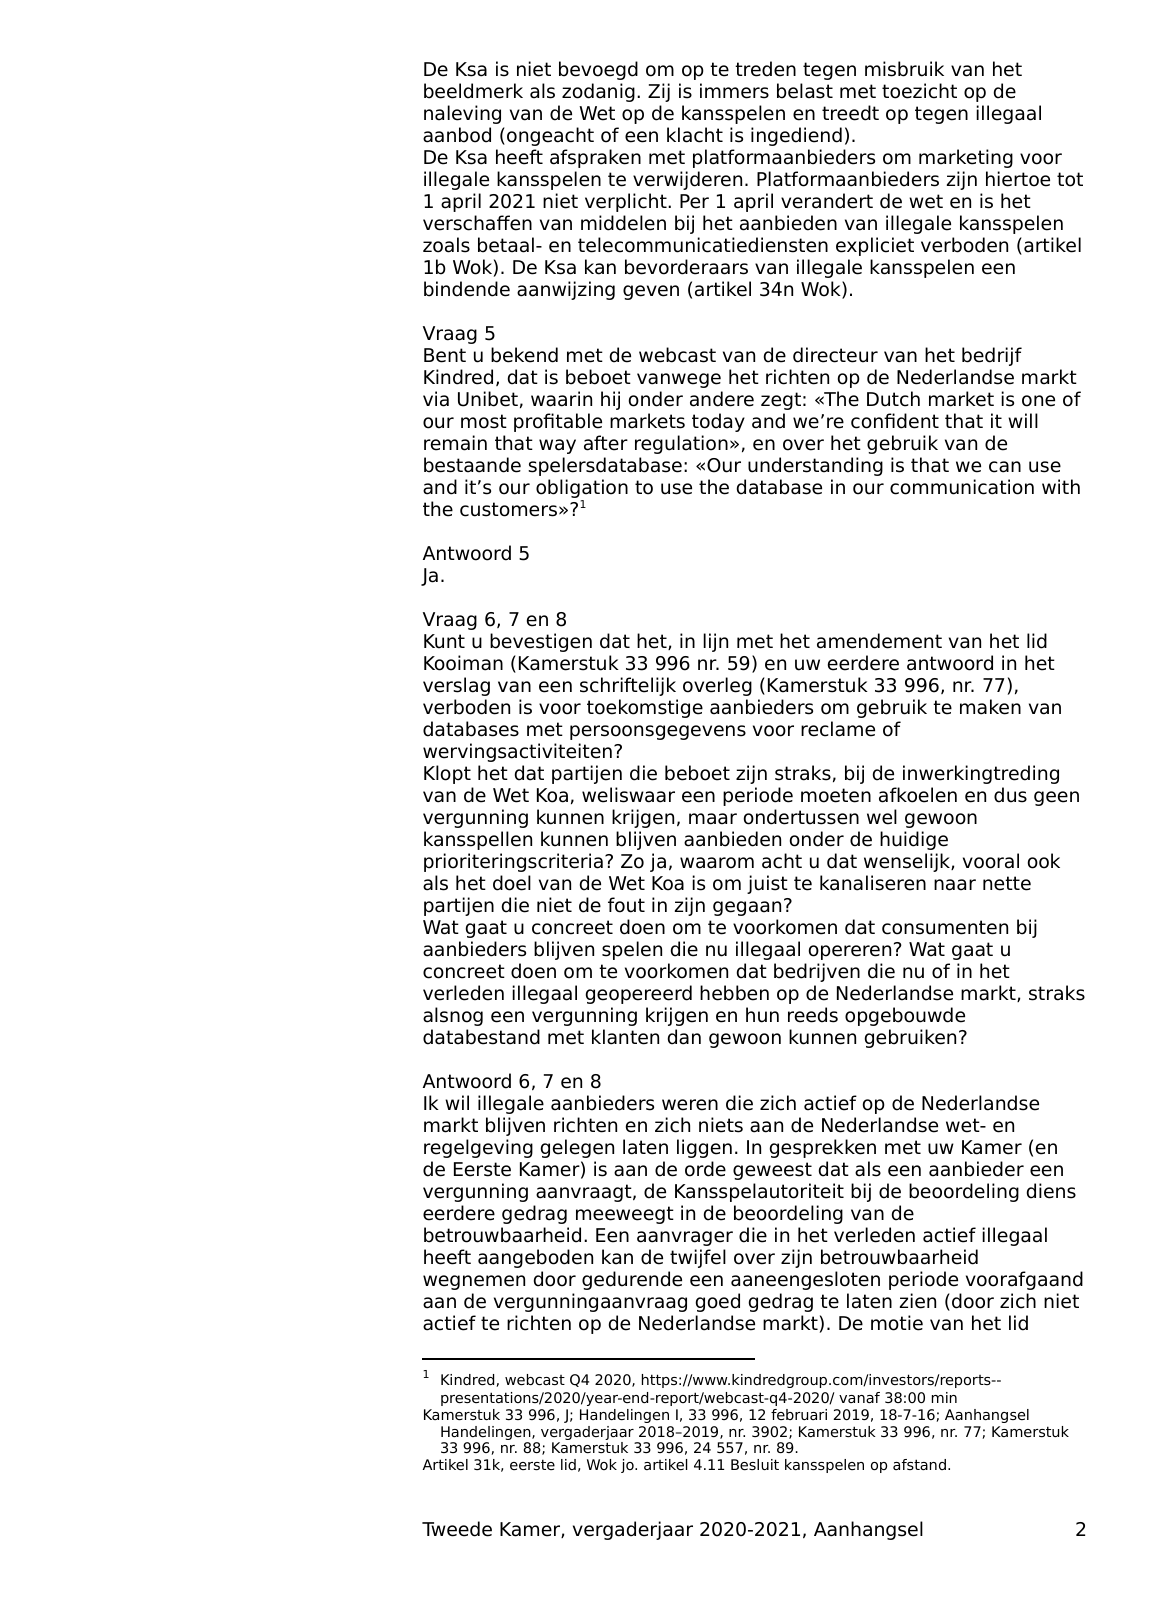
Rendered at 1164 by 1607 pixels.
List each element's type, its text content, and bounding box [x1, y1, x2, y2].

text Klopt het dat partijen die beboet zijn straks, bij de inwerkingtreding van de Wet Koa, weliswaar een periode moeten afkoelen en dus geen vergunning kunnen krijgen, maar ondertussen wel gewoon kansspellen kunnen blijven aanbieden onder de huidige prioriteringscriteria? Zo ja, waarom acht u dat wenselijk, vooral ook als het doel van de Wet Koa is om juist te kanaliseren naar nette partijen die niet de fout in zijn gegaan? [422, 763, 1087, 917]
text Antwoord 6, 7 en 8 [422, 1071, 1087, 1093]
text Ik wil illegale aanbieders weren die zich actief op de Nederlandse markt blijven richten en zich niets aan de Nederlandse wet- en regelgeving gelegen laten liggen. In gesprekken met uw Kamer (en de Eerste Kamer) is aan de orde geweest dat als een aanbieder een vergunning aanvraagt, de Kansspelautoriteit bij de beoordeling diens eerdere gedrag meeweegt in de beoordeling van de betrouwbaarheid. Een aanvrager die in het verleden actief illegaal heeft aangeboden kan de twijfel over zijn betrouwbaarheid wegnemen door gedurende een aaneengesloten periode voorafgaand aan de vergunningaanvraag goed gedrag te laten zien (door zich niet actief te richten op de Nederlandse markt). De motie van het lid [422, 1093, 1087, 1335]
text Vraag 6, 7 en 8 [422, 609, 1087, 631]
text Ja. [422, 565, 1087, 587]
text Kamerstuk 33 996, J; Handelingen I, 33 996, 12 februari 2019, 18-7-16; Aanhangsel Handelingen, vergaderjaar 2018–2019, nr. 3902; Kamerstuk 33 996, nr. 77; Kamerstuk 33 996, nr. 88; Kamerstuk 33 996, 24 557, nr. 89. [422, 1407, 1087, 1457]
text Antwoord 5 [422, 543, 1087, 565]
text Vraag 5 [422, 323, 1087, 345]
text De Ksa heeft afspraken met platformaanbieders om marketing voor illegale kansspelen te verwijderen. Platformaanbieders zijn hiertoe tot 1 april 2021 niet verplicht. Per 1 april verandert de wet en is het verschaffen van middelen bij het aanbieden van illegale kansspelen zoals betaal- en telecommunicatiediensten expliciet verboden (artikel 1b Wok). De Ksa kan bevorderaars van illegale kansspelen een bindende aanwijzing geven (artikel 34n Wok). [422, 147, 1087, 301]
text Kindred, webcast Q4 2020, https://www.kindredgroup.com/investors/reports--presentations/2020/year-end-report/webcast-q4-2020/ vanaf 38:00 min [422, 1368, 1087, 1407]
text Kunt u bevestigen dat het, in lijn met het amendement van het lid Kooiman (Kamerstuk 33 996 nr. 59) en uw eerdere antwoord in het verslag van een schriftelijk overleg (Kamerstuk 33 996, nr. 77), verboden is voor toekomstige aanbieders om gebruik te maken van databases met persoonsgegevens voor reclame of wervingsactiviteiten? [422, 631, 1087, 763]
text Wat gaat u concreet doen om te voorkomen dat consumenten bij aanbieders blijven spelen die nu illegaal opereren? Wat gaat u concreet doen om te voorkomen dat bedrijven die nu of in het verleden illegaal geopereerd hebben op de Nederlandse markt, straks alsnog een vergunning krijgen en hun reeds opgebouwde databestand met klanten dan gewoon kunnen gebruiken? [422, 917, 1087, 1049]
text Bent u bekend met de webcast van de directeur van het bedrijf Kindred, dat is beboet vanwege het richten op de Nederlandse markt via Unibet, waarin hij onder andere zegt: «The Dutch market is one of our most profitable markets today and we’re confident that it will remain that way after regulation», en over het gebruik van de bestaande spelersdatabase: «Our understanding is that we can use and it’s our obligation to use the database in our communication with the customers»? [422, 345, 1087, 521]
text Artikel 31k, eerste lid, Wok jo. artikel 4.11 Besluit kansspelen op afstand. [422, 1457, 1087, 1474]
text De Ksa is niet bevoegd om op te treden tegen misbruik van het beeldmerk als zodanig. Zij is immers belast met toezicht op de naleving van de Wet op de kansspelen en treedt op tegen illegaal aanbod (ongeacht of een klacht is ingediend). [422, 59, 1087, 147]
